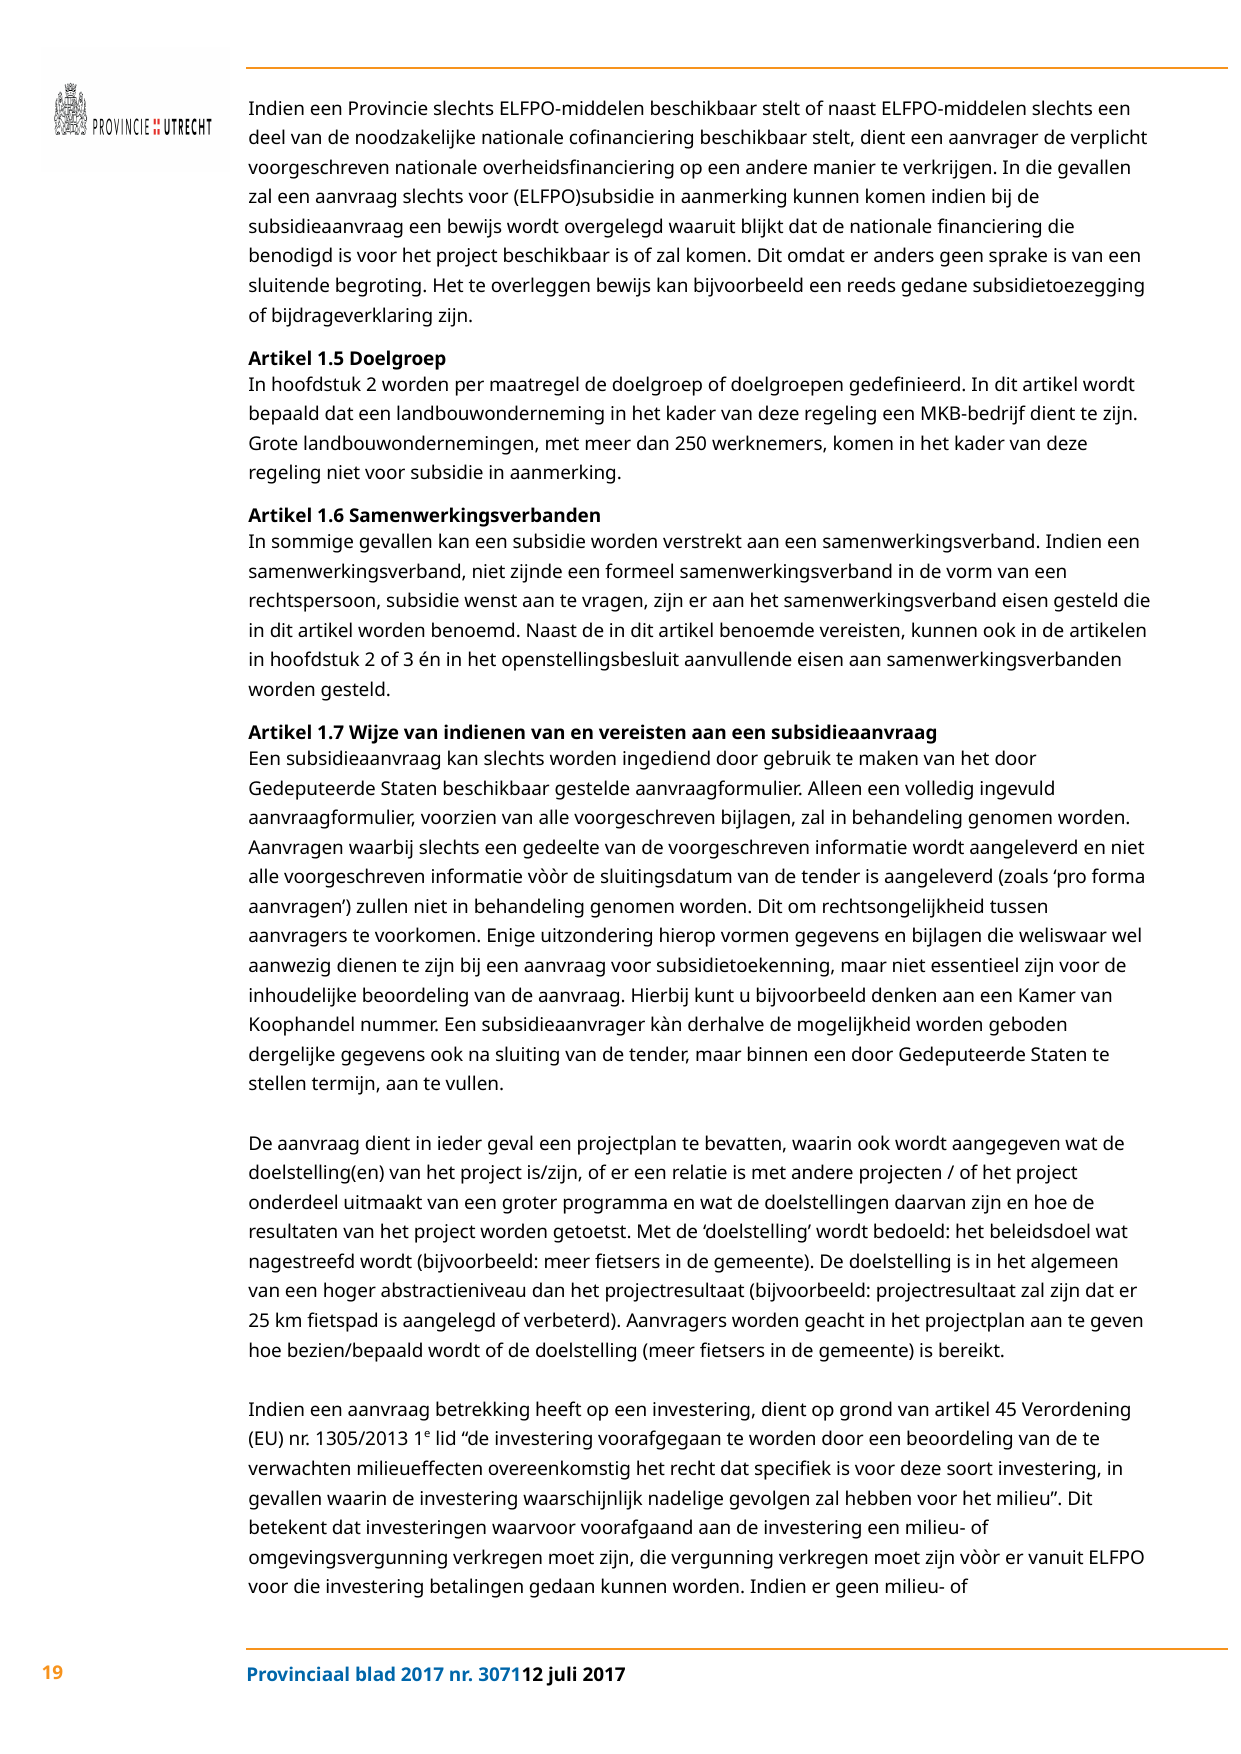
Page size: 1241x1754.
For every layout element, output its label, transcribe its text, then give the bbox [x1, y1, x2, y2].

text Artikel 1.5 Doelgroep [248, 345, 1152, 371]
picture [41, 47, 231, 172]
text Artikel 1.7 Wijze van indienen van en vereisten aan een subsidieaanvraag [248, 719, 1152, 745]
text In sommige gevallen kan een subsidie worden verstrekt aan een samenwerkingsverband. Indien een samenwerkingsverband, niet zijnde een formeel samenwerkingsverband in de vorm van een rechtspersoon, subsidie wenst aan te vragen, zijn er aan het samenwerkingsverband eisen gesteld die in dit artikel worden benoemd. Naast de in dit artikel benoemde vereisten, kunnen ook in de artikelen in hoofdstuk 2 of 3 én in het openstellingsbesluit aanvullende eisen aan samenwerkingsverbanden worden gesteld. [248, 528, 1152, 702]
text In hoofdstuk 2 worden per maatregel de doelgroep of doelgroepen gedefinieerd. In dit artikel wordt bepaald dat een landbouwonderneming in het kader van deze regeling een MKB-bedrijf dient te zijn. Grote landbouwondernemingen, met meer dan 250 werknemers, komen in het kader van deze regeling niet voor subsidie in aanmerking. [248, 371, 1152, 485]
text De aanvraag dient in ieder geval een projectplan te bevatten, waarin ook wordt aangegeven wat de doelstelling(en) van het project is/zijn, of er een relatie is met andere projecten / of het project onderdeel uitmaakt van een groter programma en wat de doelstellingen daarvan zijn en hoe de resultaten van het project worden getoetst. Met de ‘doelstelling’ wordt bedoeld: het beleidsdoel wat nagestreefd wordt (bijvoorbeeld: meer fietsers in de gemeente). De doelstelling is in het algemeen van een hoger abstractieniveau dan het projectresultaat (bijvoorbeeld: projectresultaat zal zijn dat er 25 km fietspad is aangelegd of verbeterd). Aanvragers worden geacht in het projectplan aan te geven hoe bezien/bepaald wordt of de doelstelling (meer fietsers in de gemeente) is bereikt. [248, 1130, 1152, 1362]
text Artikel 1.6 Samenwerkingsverbanden [248, 503, 1152, 528]
text Indien een aanvraag betrekking heeft op een investering, dient op grond van artikel 45 Verordening (EU) nr. 1305/2013 1e lid “de investering voorafgegaan te worden door een beoordeling van de te verwachten milieueffecten overeenkomstig het recht dat specifiek is voor deze soort investering, in gevallen waarin de investering waarschijnlijk nadelige gevolgen zal hebben voor het milieu”. Dit betekent dat investeringen waarvoor voorafgaand aan de investering een milieu- of omgevingsvergunning verkregen moet zijn, die vergunning verkregen moet zijn vòòr er vanuit ELFPO voor die investering betalingen gedaan kunnen worden. Indien er geen milieu- of [248, 1396, 1152, 1599]
text Een subsidieaanvraag kan slechts worden ingediend door gebruik te maken van het door Gedeputeerde Staten beschikbaar gestelde aanvraagformulier. Alleen een volledig ingevuld aanvraagformulier, voorzien van alle voorgeschreven bijlagen, zal in behandeling genomen worden. Aanvragen waarbij slechts een gedeelte van de voorgeschreven informatie wordt aangeleverd en niet alle voorgeschreven informatie vòòr de sluitingsdatum van de tender is aangeleverd (zoals ‘pro forma aanvragen’) zullen niet in behandeling genomen worden. Dit om rechtsongelijkheid tussen aanvragers te voorkomen. Enige uitzondering hierop vormen gegevens en bijlagen die weliswaar wel aanwezig dienen te zijn bij een aanvraag voor subsidietoekenning, maar niet essentieel zijn voor de inhoudelijke beoordeling van de aanvraag. Hierbij kunt u bijvoorbeeld denken aan een Kamer van Koophandel nummer. Een subsidieaanvrager kàn derhalve de mogelijkheid worden geboden dergelijke gegevens ook na sluiting van de tender, maar binnen een door Gedeputeerde Staten te stellen termijn, aan te vullen. [248, 745, 1152, 1096]
text Indien een Provincie slechts ELFPO-middelen beschikbaar stelt of naast ELFPO-middelen slechts een deel van de noodzakelijke nationale cofinanciering beschikbaar stelt, dient een aanvrager de verplicht voorgeschreven nationale overheidsfinanciering op een andere manier te verkrijgen. In die gevallen zal een aanvraag slechts voor (ELFPO)subsidie in aanmerking kunnen komen indien bij de subsidieaanvraag een bewijs wordt overgelegd waaruit blijkt dat de nationale financiering die benodigd is voor het project beschikbaar is of zal komen. Dit omdat er anders geen sprake is van een sluitende begroting. Het te overleggen bewijs kan bijvoorbeeld een reeds gedane subsidietoezegging of bijdrageverklaring zijn. [248, 95, 1152, 328]
